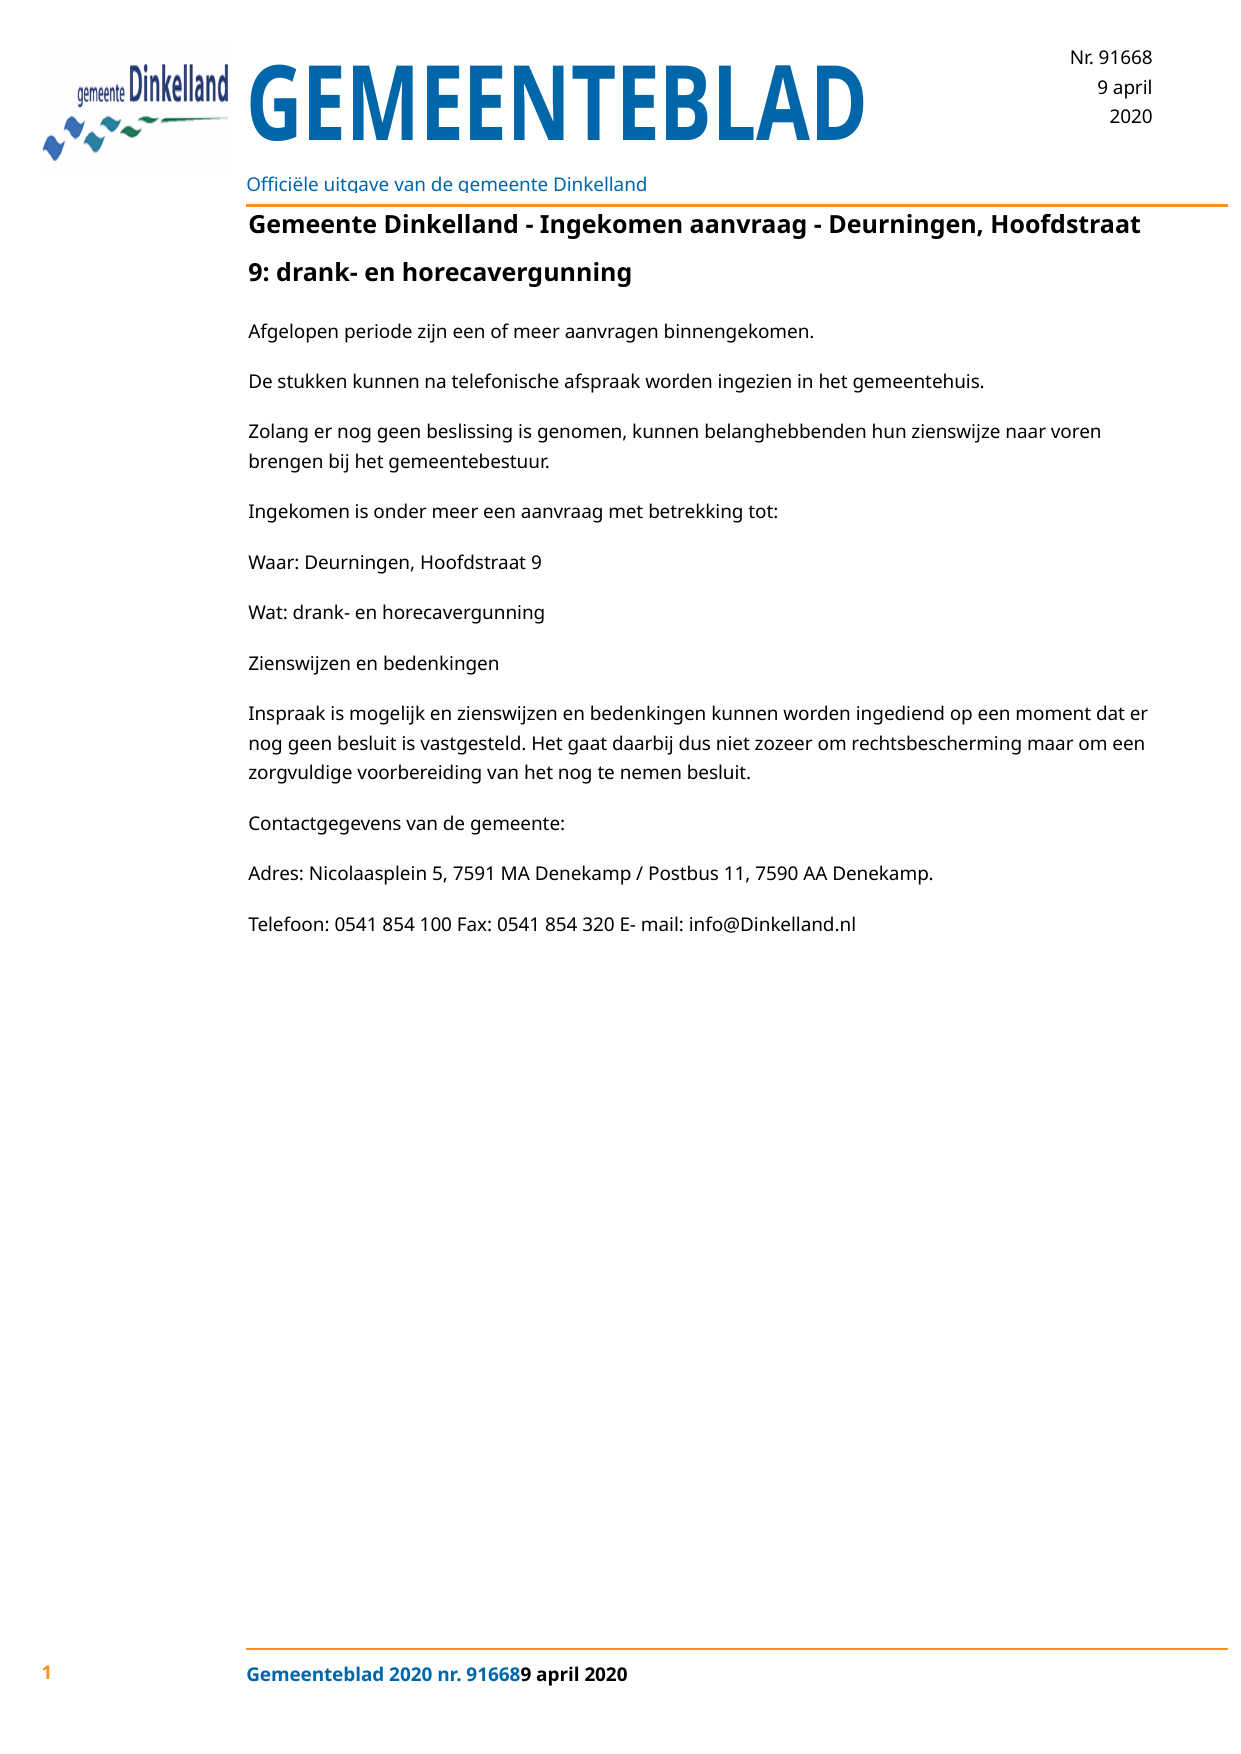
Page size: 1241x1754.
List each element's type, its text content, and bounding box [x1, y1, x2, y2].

text Wat: drank- en horecavergunning [248, 599, 1152, 625]
text Contactgegevens van de gemeente: [248, 810, 1152, 836]
picture [41, 47, 231, 172]
text Zolang er nog geen beslissing is genomen, kunnen belanghebbenden hun zienswijze naar voren brengen bij het gemeentebestuur. [248, 419, 1152, 474]
text Telefoon: 0541 854 100 Fax: 0541 854 320 E- mail: info@Dinkelland.nl [248, 911, 1152, 937]
text Gemeente Dinkelland - Ingekomen aanvraag - Deurningen, Hoofdstraat 9: drank- en horecavergunning [248, 207, 1152, 288]
text Inspraak is mogelijk en zienswijzen en bedenkingen kunnen worden ingediend op een moment dat er nog geen besluit is vastgesteld. Het gaat daarbij dus niet zozeer om rechtsbescherming maar om een zorgvuldige voorbereiding van het nog te nemen besluit. [248, 700, 1152, 785]
text Afgelopen periode zijn een of meer aanvragen binnengekomen. [248, 318, 1152, 344]
text Waar: Deurningen, Hoofdstraat 9 [248, 549, 1152, 575]
text Ingekomen is onder meer een aanvraag met betrekking tot: [248, 499, 1152, 524]
text Adres: Nicolaasplein 5, 7591 MA Denekamp / Postbus 11, 7590 AA Denekamp. [248, 860, 1152, 886]
text De stukken kunnen na telefonische afspraak worden ingezien in het gemeentehuis. [248, 368, 1152, 394]
text Zienswijzen en bedenkingen [248, 650, 1152, 676]
